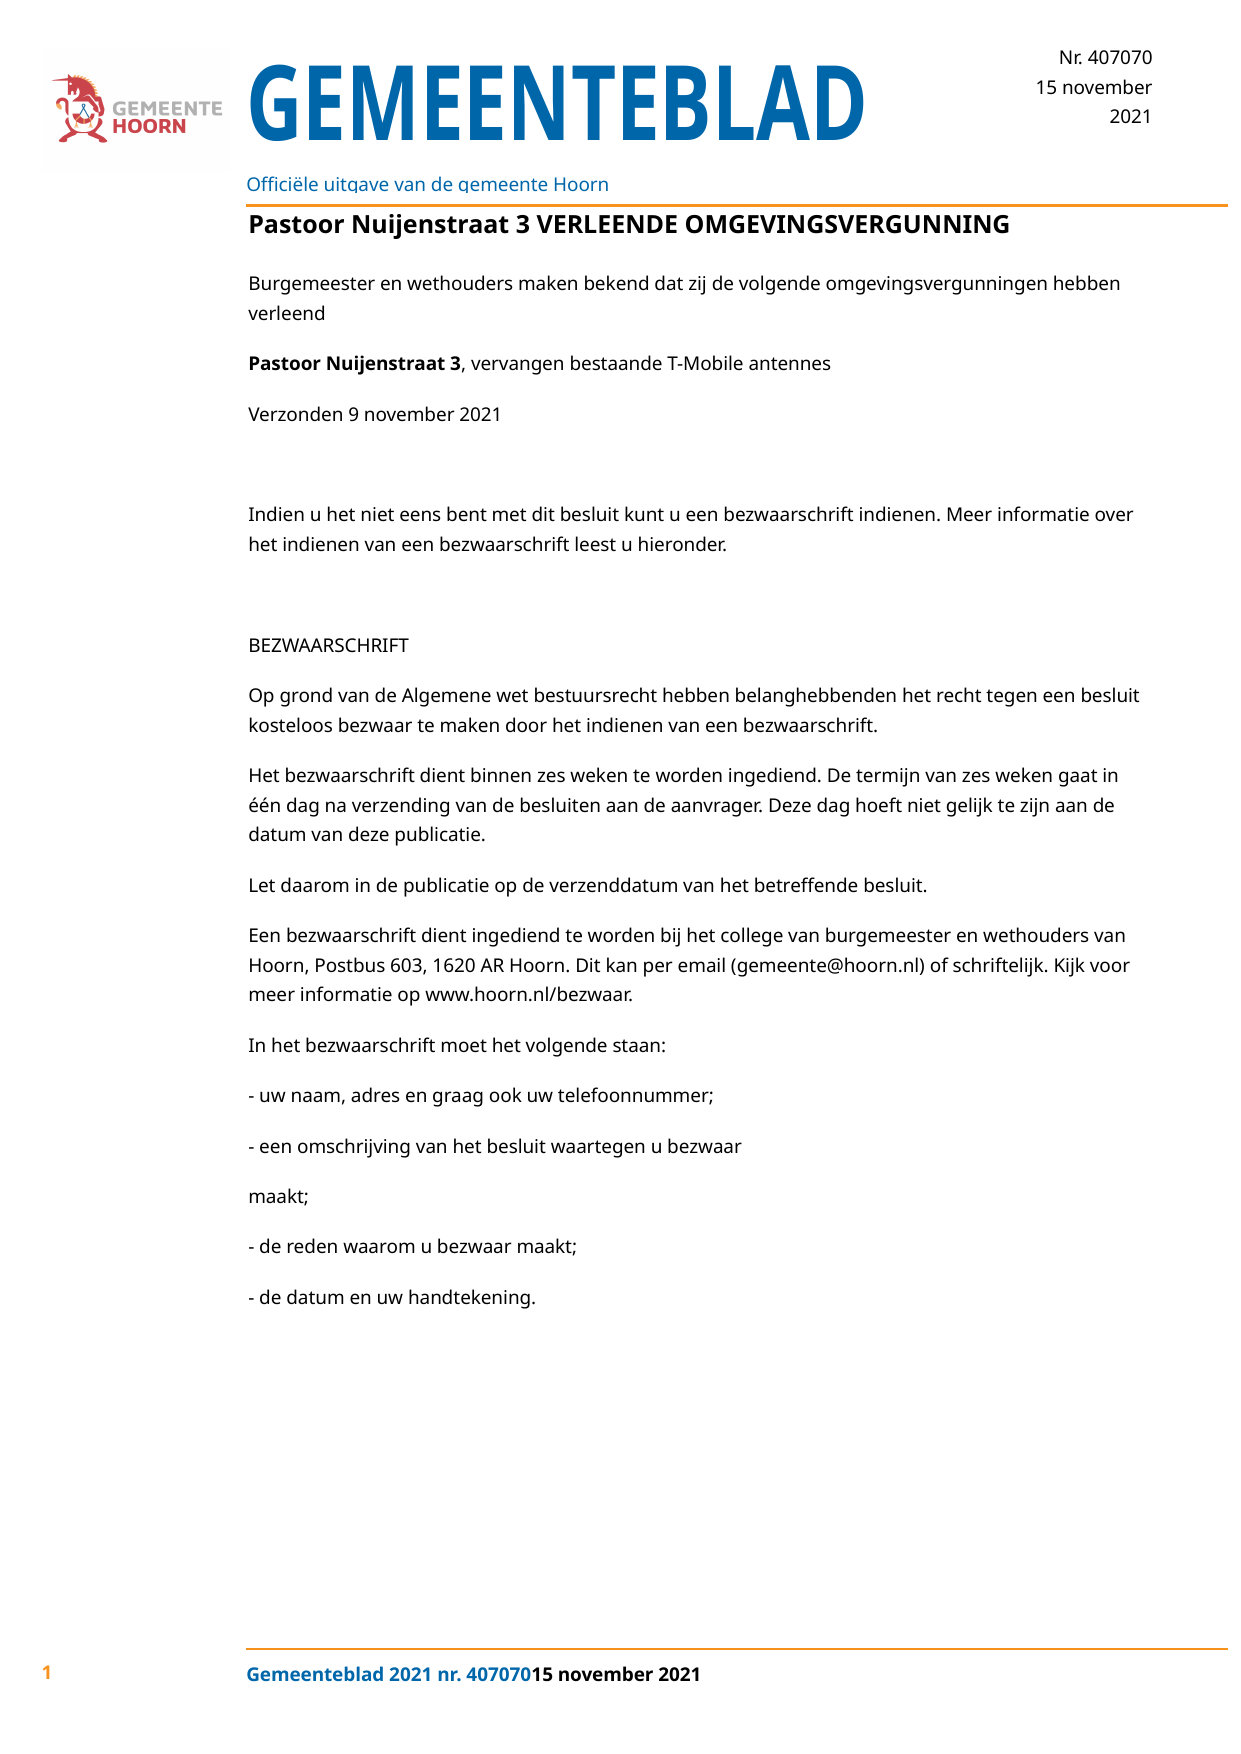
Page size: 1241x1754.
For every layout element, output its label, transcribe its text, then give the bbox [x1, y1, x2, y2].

text Indien u het niet eens bent met dit besluit kunt u een bezwaarschrift indienen. Meer informatie over het indienen van een bezwaarschrift leest u hieronder. [248, 502, 1152, 557]
text BEZWAARSCHRIFT [248, 632, 1152, 658]
text Op grond van de Algemene wet bestuursrecht hebben belanghebbenden het recht tegen een besluit kosteloos bezwaar te maken door het indienen van een bezwaarschrift. [248, 682, 1152, 738]
text Een bezwaarschrift dient ingediend te worden bij het college van burgemeester en wethouders van Hoorn, Postbus 603, 1620 AR Hoorn. Dit kan per email (gemeente@hoorn.nl) of schriftelijk. Kijk voor meer informatie op www.hoorn.nl/bezwaar. [248, 922, 1152, 1007]
text Pastoor Nuijenstraat 3 VERLEENDE OMGEVINGSVERGUNNING [248, 207, 1152, 241]
text Let daarom in de publicatie op de verzenddatum van het betreffende besluit. [248, 872, 1152, 898]
text - een omschrijving van het besluit waartegen u bezwaar [248, 1133, 1152, 1158]
picture [41, 47, 231, 172]
text - de datum en uw handtekening. [248, 1284, 1152, 1310]
text - de reden waarom u bezwaar maakt; [248, 1234, 1152, 1259]
text Burgemeester en wethouders maken bekend dat zij de volgende omgevingsvergunningen hebben verleend [248, 270, 1152, 326]
text maakt; [248, 1183, 1152, 1209]
text In het bezwaarschrift moet het volgende staan: [248, 1032, 1152, 1058]
text Pastoor Nuijenstraat 3, vervangen bestaande T-Mobile antennes [248, 350, 1152, 376]
text - uw naam, adres en graag ook uw telefoonnummer; [248, 1082, 1152, 1108]
text Het bezwaarschrift dient binnen zes weken te worden ingediend. De termijn van zes weken gaat in één dag na verzending van de besluiten aan de aanvrager. Deze dag hoeft niet gelijk te zijn aan de datum van deze publicatie. [248, 762, 1152, 847]
text Verzonden 9 november 2021 [248, 401, 1152, 426]
